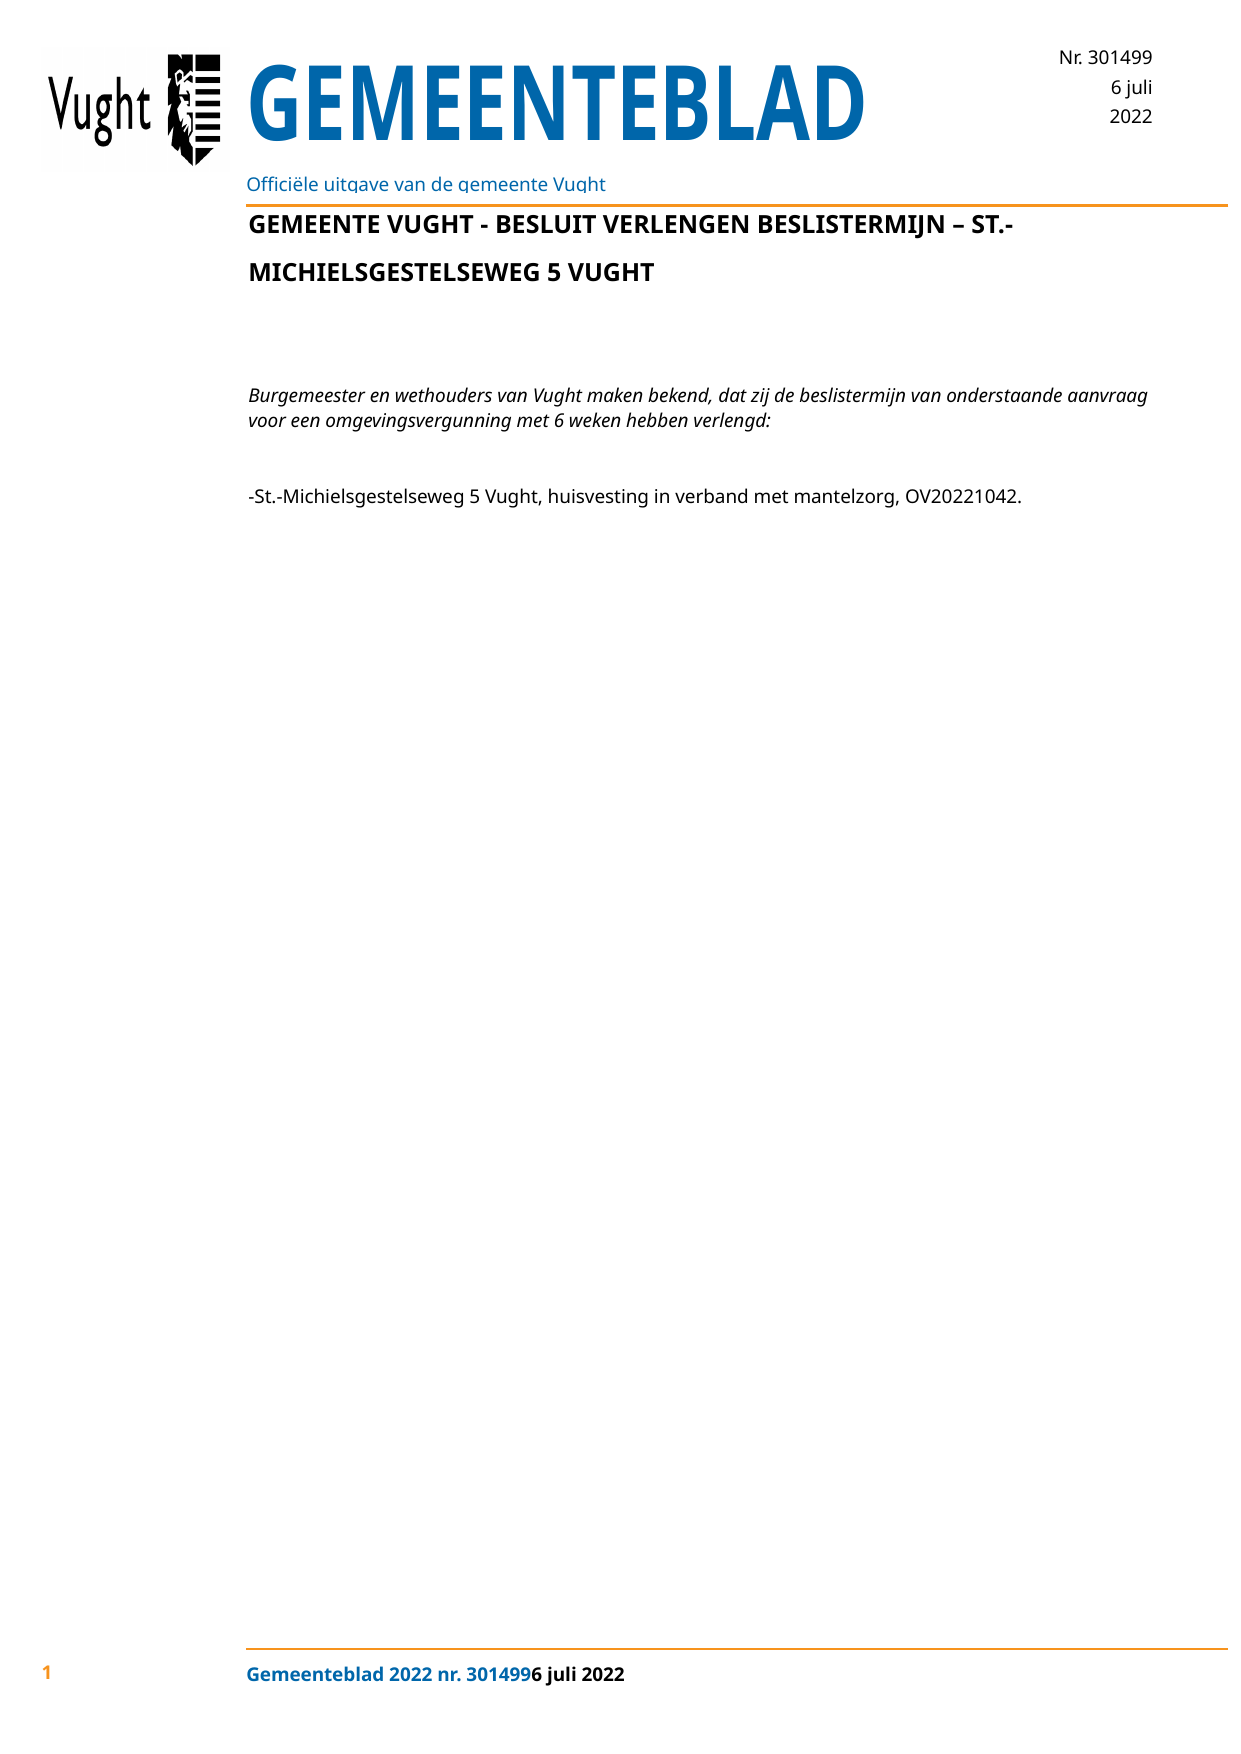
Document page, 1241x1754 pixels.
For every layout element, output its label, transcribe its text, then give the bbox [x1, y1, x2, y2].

picture [41, 47, 231, 172]
text -St.-Michielsgestelseweg 5 Vught, huisvesting in verband met mantelzorg, OV20221042. [248, 484, 1152, 509]
text GEMEENTE VUGHT - BESLUIT VERLENGEN BESLISTERMIJN – ST.-MICHIELSGESTELSEWEG 5 VUGHT [248, 207, 1152, 288]
text Burgemeester en wethouders van Vught maken bekend, dat zij de beslistermijn van onderstaande aanvraag voor een omgevingsvergunning met 6 weken hebben verlengd: [248, 382, 1152, 433]
